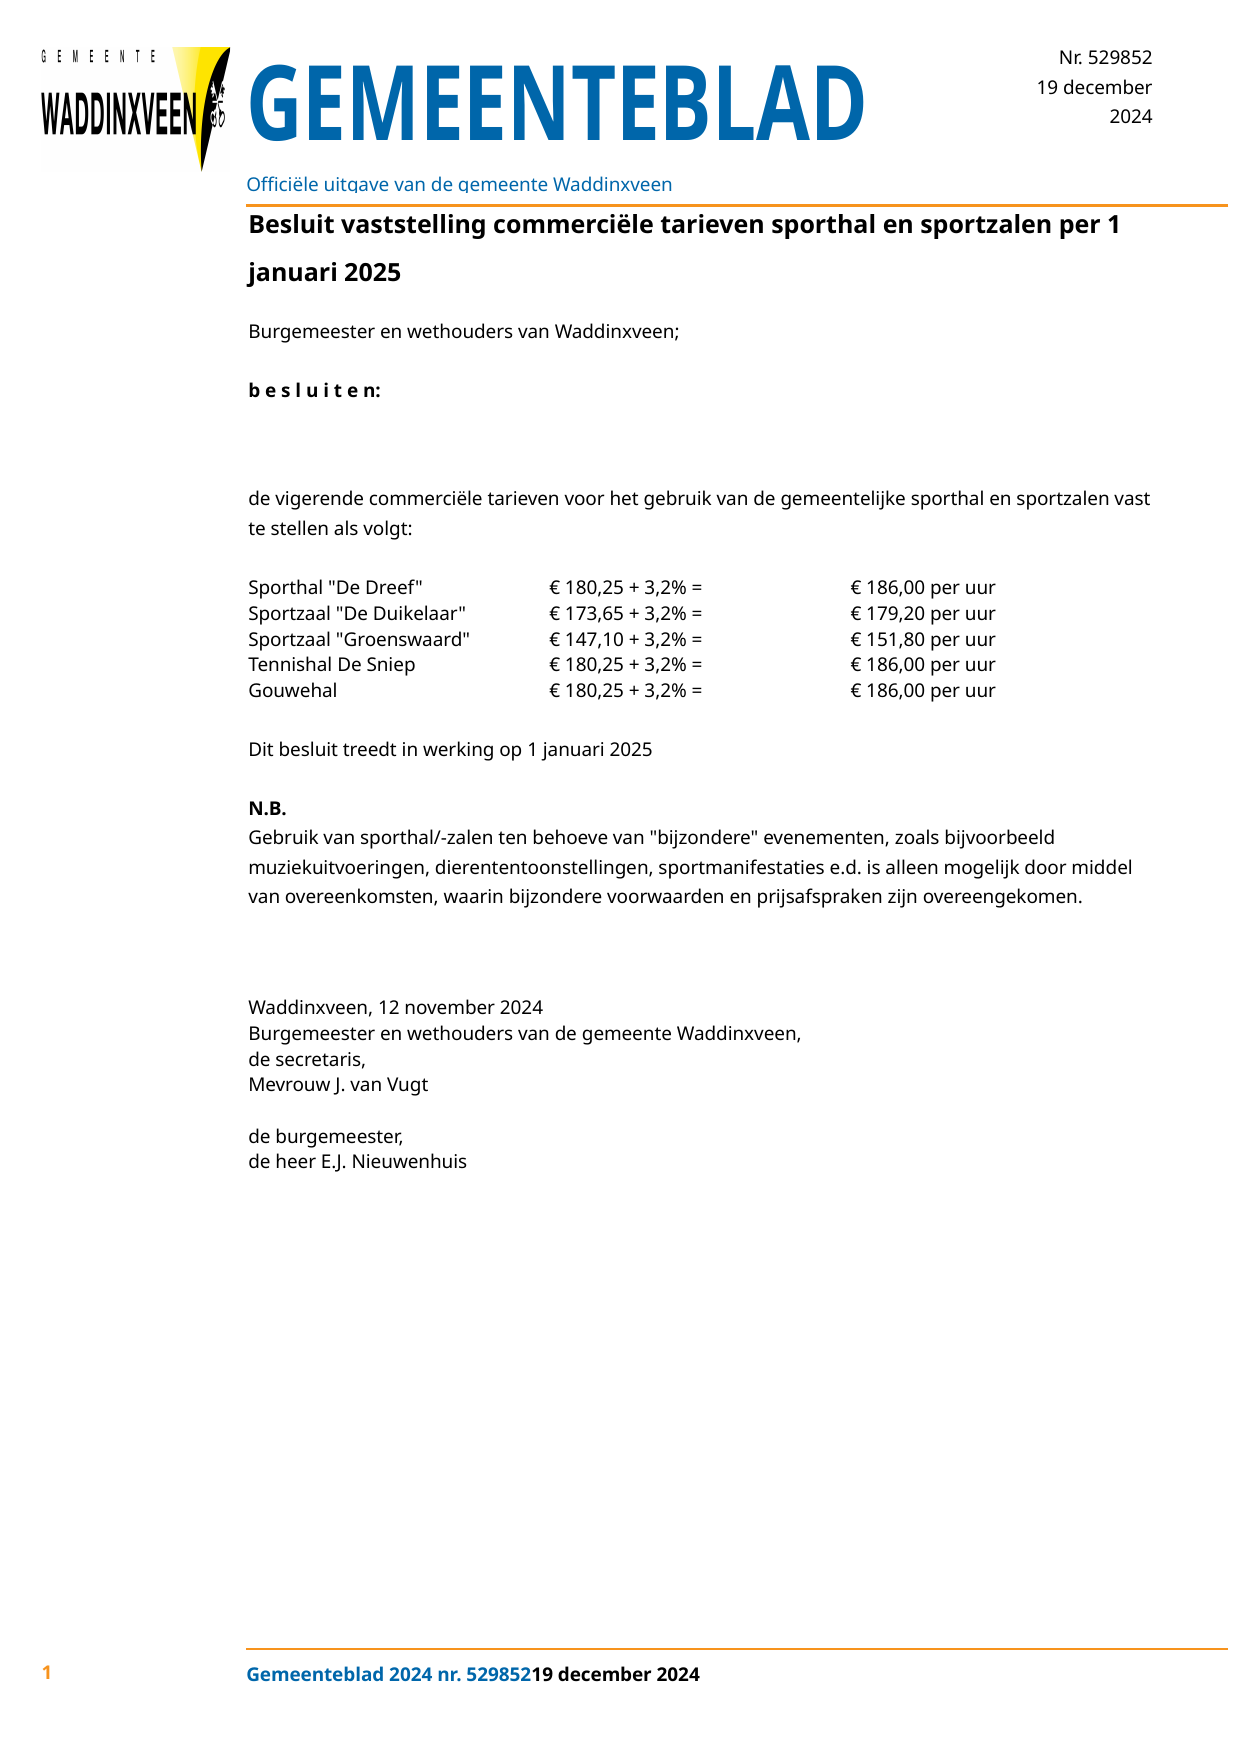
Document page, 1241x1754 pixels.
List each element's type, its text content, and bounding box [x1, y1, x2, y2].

text de burgemeester, [248, 1123, 1152, 1149]
table_cell Sportzaal "De Duikelaar" [248, 600, 549, 626]
text Burgemeester en wethouders van de gemeente Waddinxveen, [248, 1020, 1152, 1046]
table_cell € 151,80 per uur [850, 626, 1152, 652]
table_header € 186,00 per uur [850, 574, 1152, 600]
table_cell € 186,00 per uur [850, 652, 1152, 677]
text de heer E.J. Nieuwenhuis [248, 1149, 1152, 1174]
table_cell € 147,10 + 3,2% = [549, 626, 850, 652]
text Besluit vaststelling commerciële tarieven sporthal en sportzalen per 1 januari 2025 [248, 207, 1152, 288]
text te stellen als volgt: [248, 515, 1152, 541]
text Dit besluit treedt in werking op 1 januari 2025 [248, 736, 1152, 762]
table_cell € 180,25 + 3,2% = [549, 652, 850, 677]
text Gebruik van sporthal/-zalen ten behoeve van "bijzondere" evenementen, zoals bijvoorbeeld muziekuitvoeringen, dierententoonstellingen, sportmanifestaties e.d. is alleen mogelijk door middel van overeenkomsten, waarin bijzondere voorwaarden en prijsafspraken zijn overeengekomen. [248, 824, 1152, 909]
table_header Sporthal "De Dreef" [248, 574, 549, 600]
table_cell € 186,00 per uur [850, 677, 1152, 703]
table_cell Sportzaal "Groenswaard" [248, 626, 549, 652]
picture [41, 47, 231, 172]
text b e s l u i t e n: [248, 377, 1152, 403]
text Burgemeester en wethouders van Waddinxveen; [248, 318, 1152, 344]
text Mevrouw J. van Vugt [248, 1072, 1152, 1097]
table_cell € 180,25 + 3,2% = [549, 677, 850, 703]
table_cell € 173,65 + 3,2% = [549, 600, 850, 626]
text de secretaris, [248, 1046, 1152, 1072]
table_cell € 179,20 per uur [850, 600, 1152, 626]
text Waddinxveen, 12 november 2024 [248, 994, 1152, 1020]
text N.B. [248, 795, 1152, 821]
table_header € 180,25 + 3,2% = [549, 574, 850, 600]
table_cell Gouwehal [248, 677, 549, 703]
table_cell Tennishal De Sniep [248, 652, 549, 677]
text de vigerende commerciële tarieven voor het gebruik van de gemeentelijke sporthal en sportzalen vast [248, 486, 1152, 511]
